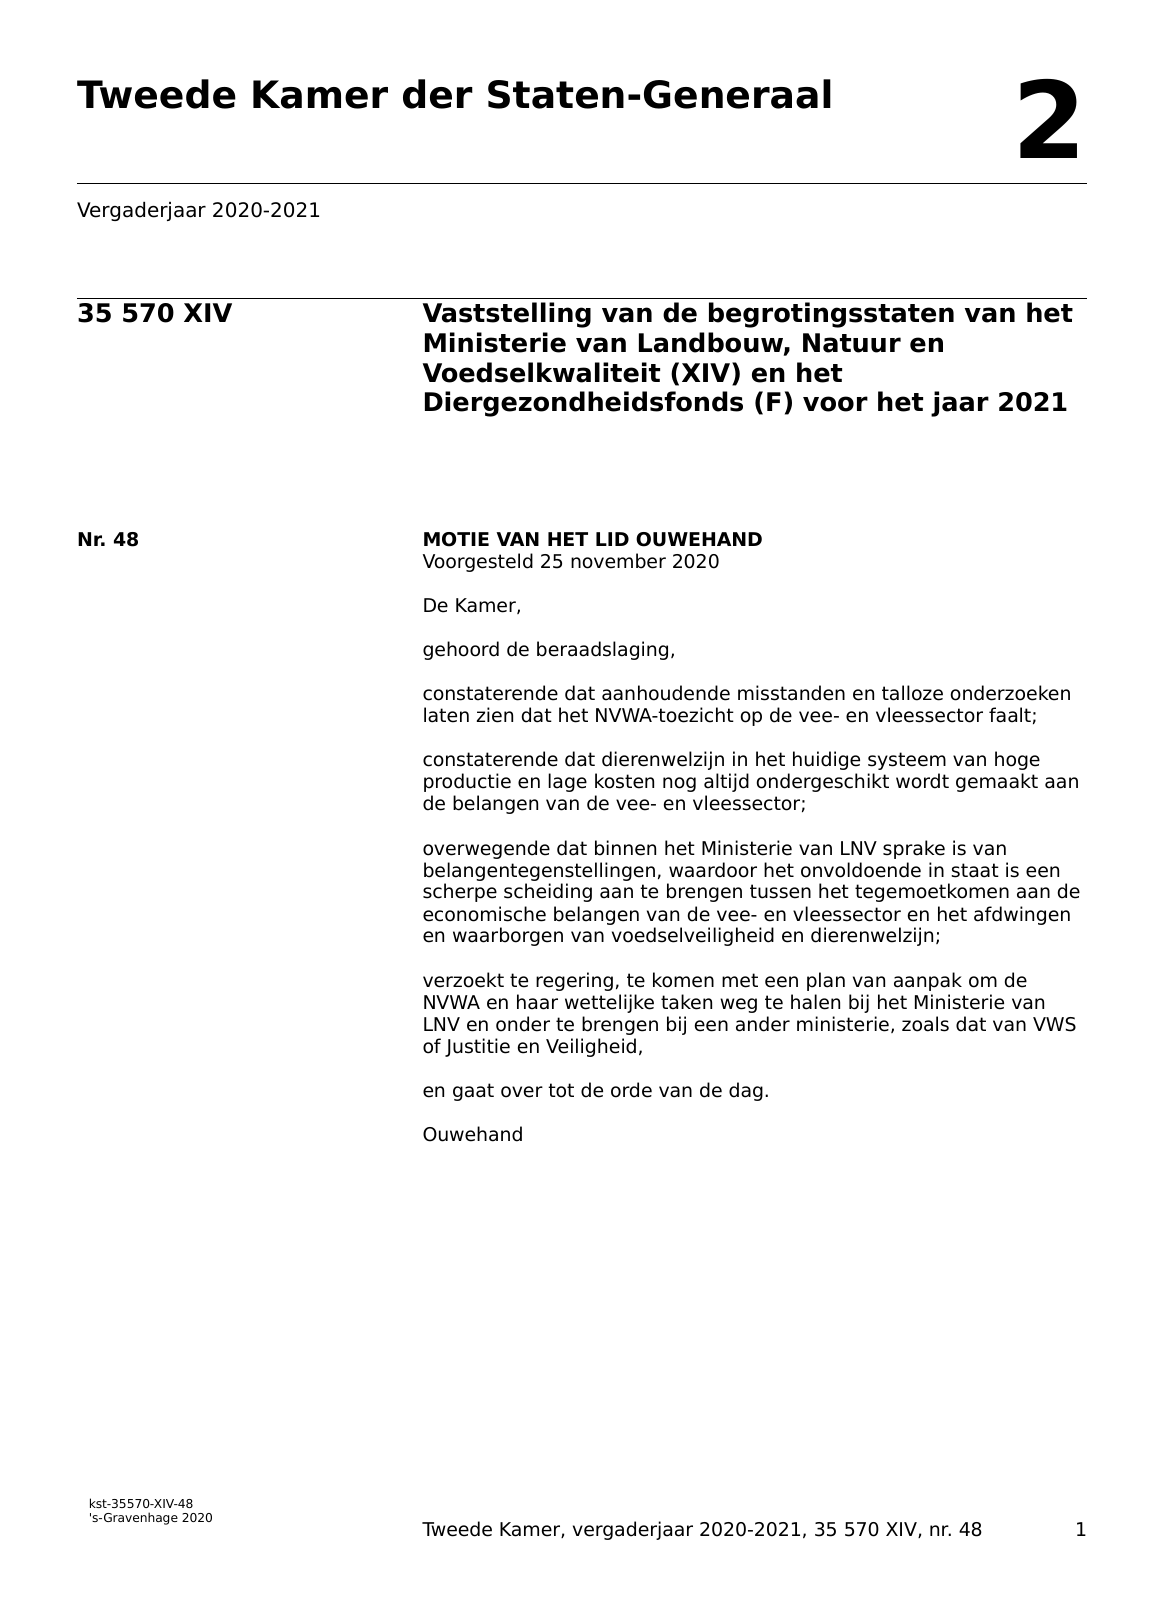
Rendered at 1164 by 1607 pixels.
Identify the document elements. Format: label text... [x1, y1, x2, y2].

text constaterende dat dierenwelzijn in het huidige systeem van hoge productie en lage kosten nog altijd ondergeschikt wordt gemaakt aan de belangen van de vee- en vleessector; [422, 749, 1087, 815]
text kst-35570-XIV-48 [88, 1497, 323, 1511]
text 's-Gravenhage 2020 [88, 1511, 323, 1525]
table_header Tweede Kamer der Staten-Generaal [77, 59, 886, 183]
table_header 2 [886, 59, 1087, 183]
text en gaat over tot de orde van de dag. [422, 1080, 1087, 1102]
text verzoekt te regering, te komen met een plan van aanpak om de NVWA en haar wettelijke taken weg te halen bij het Ministerie van LNV en onder te brengen bij een ander ministerie, zoals dat van VWS of Justitie en Veiligheid, [422, 969, 1087, 1057]
text overwegende dat binnen het Ministerie van LNV sprake is van belangentegenstellingen, waardoor het onvoldoende in staat is een scherpe scheiding aan te brengen tussen het tegemoetkomen aan de economische belangen van de vee- en vleessector en het afdwingen en waarborgen van voedselveiligheid en dierenwelzijn; [422, 837, 1087, 947]
subtitle 35 570 XIV Vaststelling van de begrotingsstaten van het Ministerie van Landbouw, Natuur en Voedselkwaliteit (XIV) en het Diergezondheidsfonds (F) voor het jaar 2021 [77, 299, 1087, 418]
text De Kamer, [422, 595, 1087, 617]
text gehoord de beraadslaging, [422, 639, 1087, 661]
text Voorgesteld 25 november 2020 [422, 551, 1087, 573]
table_cell Vergaderjaar 2020-2021 [77, 184, 1087, 298]
subtitle Nr. 48 MOTIE VAN HET LID OUWEHAND [77, 529, 1087, 551]
text Ouwehand [422, 1124, 1087, 1146]
text constaterende dat aanhoudende misstanden en talloze onderzoeken laten zien dat het NVWA-toezicht op de vee- en vleessector faalt; [422, 683, 1087, 727]
